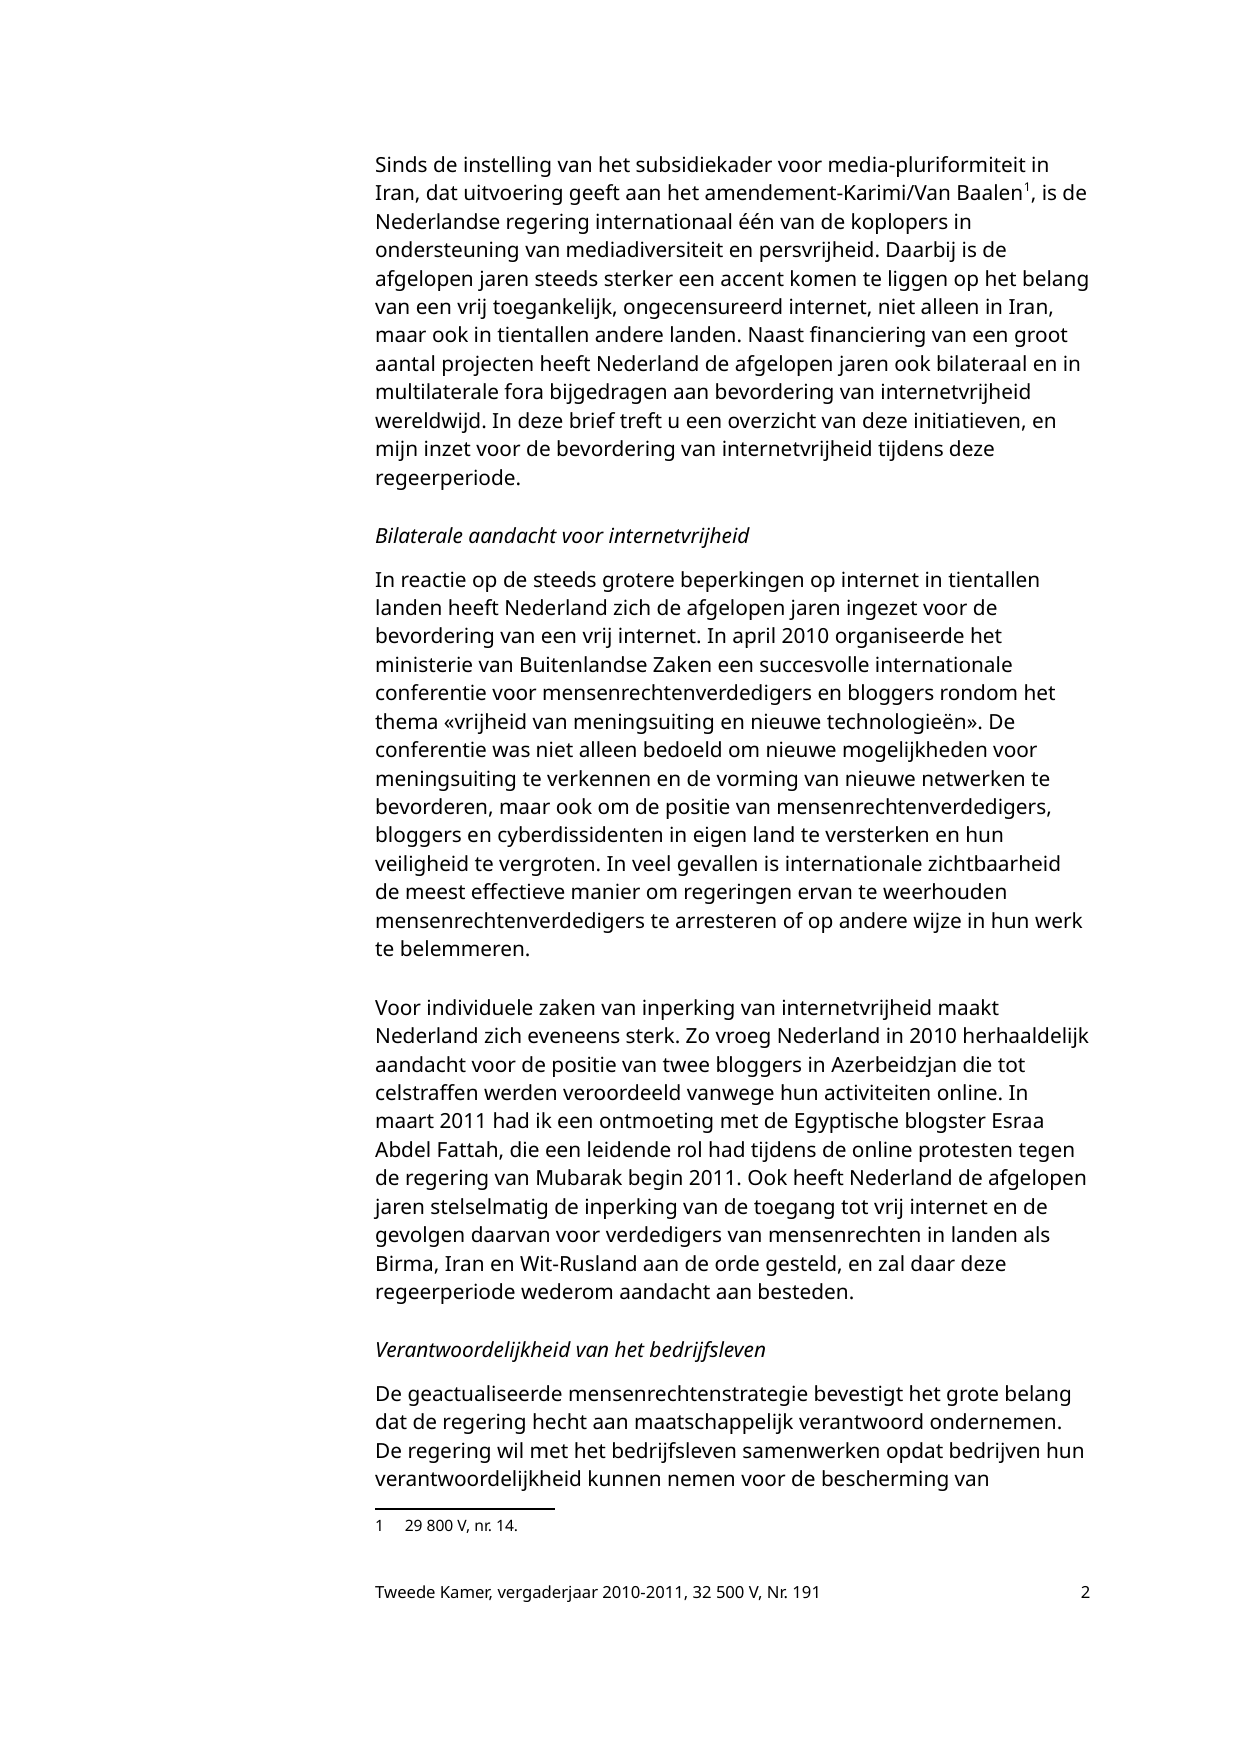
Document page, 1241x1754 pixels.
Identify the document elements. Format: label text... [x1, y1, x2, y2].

text Verantwoordelijkheid van het bedrijfsleven [375, 1336, 1090, 1364]
text Voor individuele zaken van inperking van internetvrijheid maakt Nederland zich eveneens sterk. Zo vroeg Nederland in 2010 herhaaldelijk aandacht voor de positie van twee bloggers in Azerbeidzjan die tot celstraffen werden veroordeeld vanwege hun activiteiten online. In maart 2011 had ik een ontmoeting met de Egyptische blogster Esraa Abdel Fattah, die een leidende rol had tijdens de online protesten tegen de regering van Mubarak begin 2011. Ook heeft Nederland de afgelopen jaren stelselmatig de inperking van de toegang tot vrij internet en de gevolgen daarvan voor verdedigers van mensenrechten in landen als Birma, Iran en Wit-Rusland aan de orde gesteld, en zal daar deze regeerperiode wederom aandacht aan besteden. [375, 993, 1090, 1306]
text In reactie op de steeds grotere beperkingen op internet in tientallen landen heeft Nederland zich de afgelopen jaren ingezet voor de bevordering van een vrij internet. In april 2010 organiseerde het ministerie van Buitenlandse Zaken een succesvolle internationale conferentie voor mensenrechtenverdedigers en bloggers rondom het thema «vrijheid van meningsuiting en nieuwe technologieën». De conferentie was niet alleen bedoeld om nieuwe mogelijkheden voor meningsuiting te verkennen en de vorming van nieuwe netwerken te bevorderen, maar ook om de positie van mensenrechtenverdedigers, bloggers en cyberdissidenten in eigen land te versterken en hun veiligheid te vergroten. In veel gevallen is internationale zichtbaarheid de meest effectieve manier om regeringen ervan te weerhouden mensenrechtenverdedigers te arresteren of op andere wijze in hun werk te belemmeren. [375, 565, 1090, 963]
text Sinds de instelling van het subsidiekader voor media-pluriformiteit in Iran, dat uitvoering geeft aan het amendement-Karimi/Van Baalen, is de Nederlandse regering internationaal één van de koplopers in ondersteuning van mediadiversiteit en persvrijheid. Daarbij is de afgelopen jaren steeds sterker een accent komen te liggen op het belang van een vrij toegankelijk, ongecensureerd internet, niet alleen in Iran, maar ook in tientallen andere landen. Naast financiering van een groot aantal projecten heeft Nederland de afgelopen jaren ook bilateraal en in multilaterale fora bijgedragen aan bevordering van internetvrijheid wereldwijd. In deze brief treft u een overzicht van deze initiatieven, en mijn inzet voor de bevordering van internetvrijheid tijdens deze regeerperiode. [375, 150, 1090, 491]
text 29 800 V, nr. 14. [375, 1508, 1090, 1536]
text De geactualiseerde mensenrechtenstrategie bevestigt het grote belang dat de regering hecht aan maatschappelijk verantwoord ondernemen. De regering wil met het bedrijfsleven samenwerken opdat bedrijven hun verantwoordelijkheid kunnen nemen voor de bescherming van [375, 1379, 1090, 1493]
text Bilaterale aandacht voor internetvrijheid [375, 521, 1090, 550]
